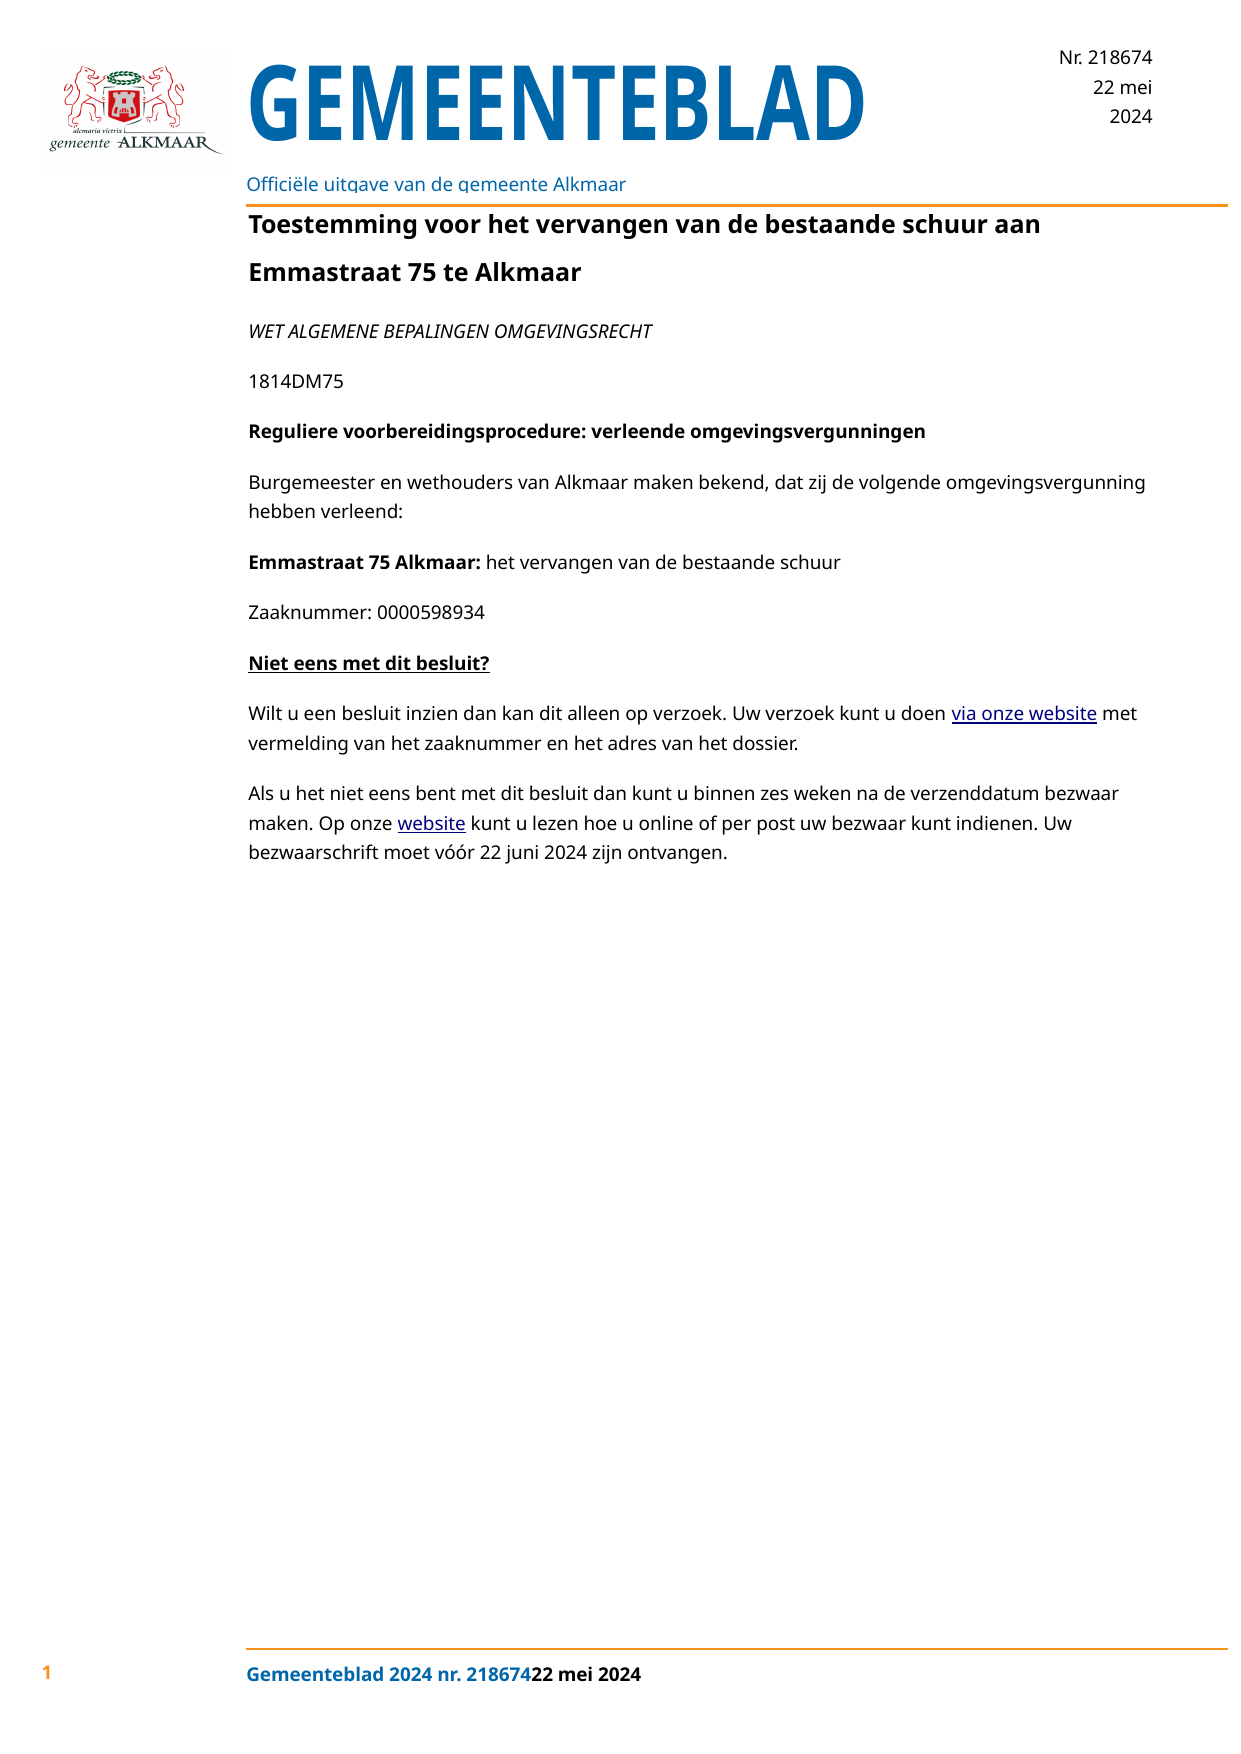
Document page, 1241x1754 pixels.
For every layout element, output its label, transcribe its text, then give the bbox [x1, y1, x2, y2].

text Emmastraat 75 Alkmaar: het vervangen van de bestaande schuur [248, 549, 1152, 575]
text Toestemming voor het vervangen van de bestaande schuur aan Emmastraat 75 te Alkmaar [248, 207, 1152, 288]
text Burgemeester en wethouders van Alkmaar maken bekend, dat zij de volgende omgevingsvergunning hebben verleend: [248, 469, 1152, 524]
text 1814DM75 [248, 368, 1152, 394]
text Als u het niet eens bent met dit besluit dan kunt u binnen zes weken na de verzenddatum bezwaar maken. Op onze website kunt u lezen hoe u online of per post uw bezwaar kunt indienen. Uw bezwaarschrift moet vóór 22 juni 2024 zijn ontvangen. [248, 780, 1152, 865]
text Niet eens met dit besluit? [248, 650, 1152, 676]
picture [41, 47, 231, 172]
text Reguliere voorbereidingsprocedure: verleende omgevingsvergunningen [248, 419, 1152, 444]
text WET ALGEMENE BEPALINGEN OMGEVINGSRECHT [248, 318, 1152, 344]
text Wilt u een besluit inzien dan kan dit alleen op verzoek. Uw verzoek kunt u doen via onze website met vermelding van het zaaknummer en het adres van het dossier. [248, 700, 1152, 756]
text Zaaknummer: 0000598934 [248, 599, 1152, 625]
